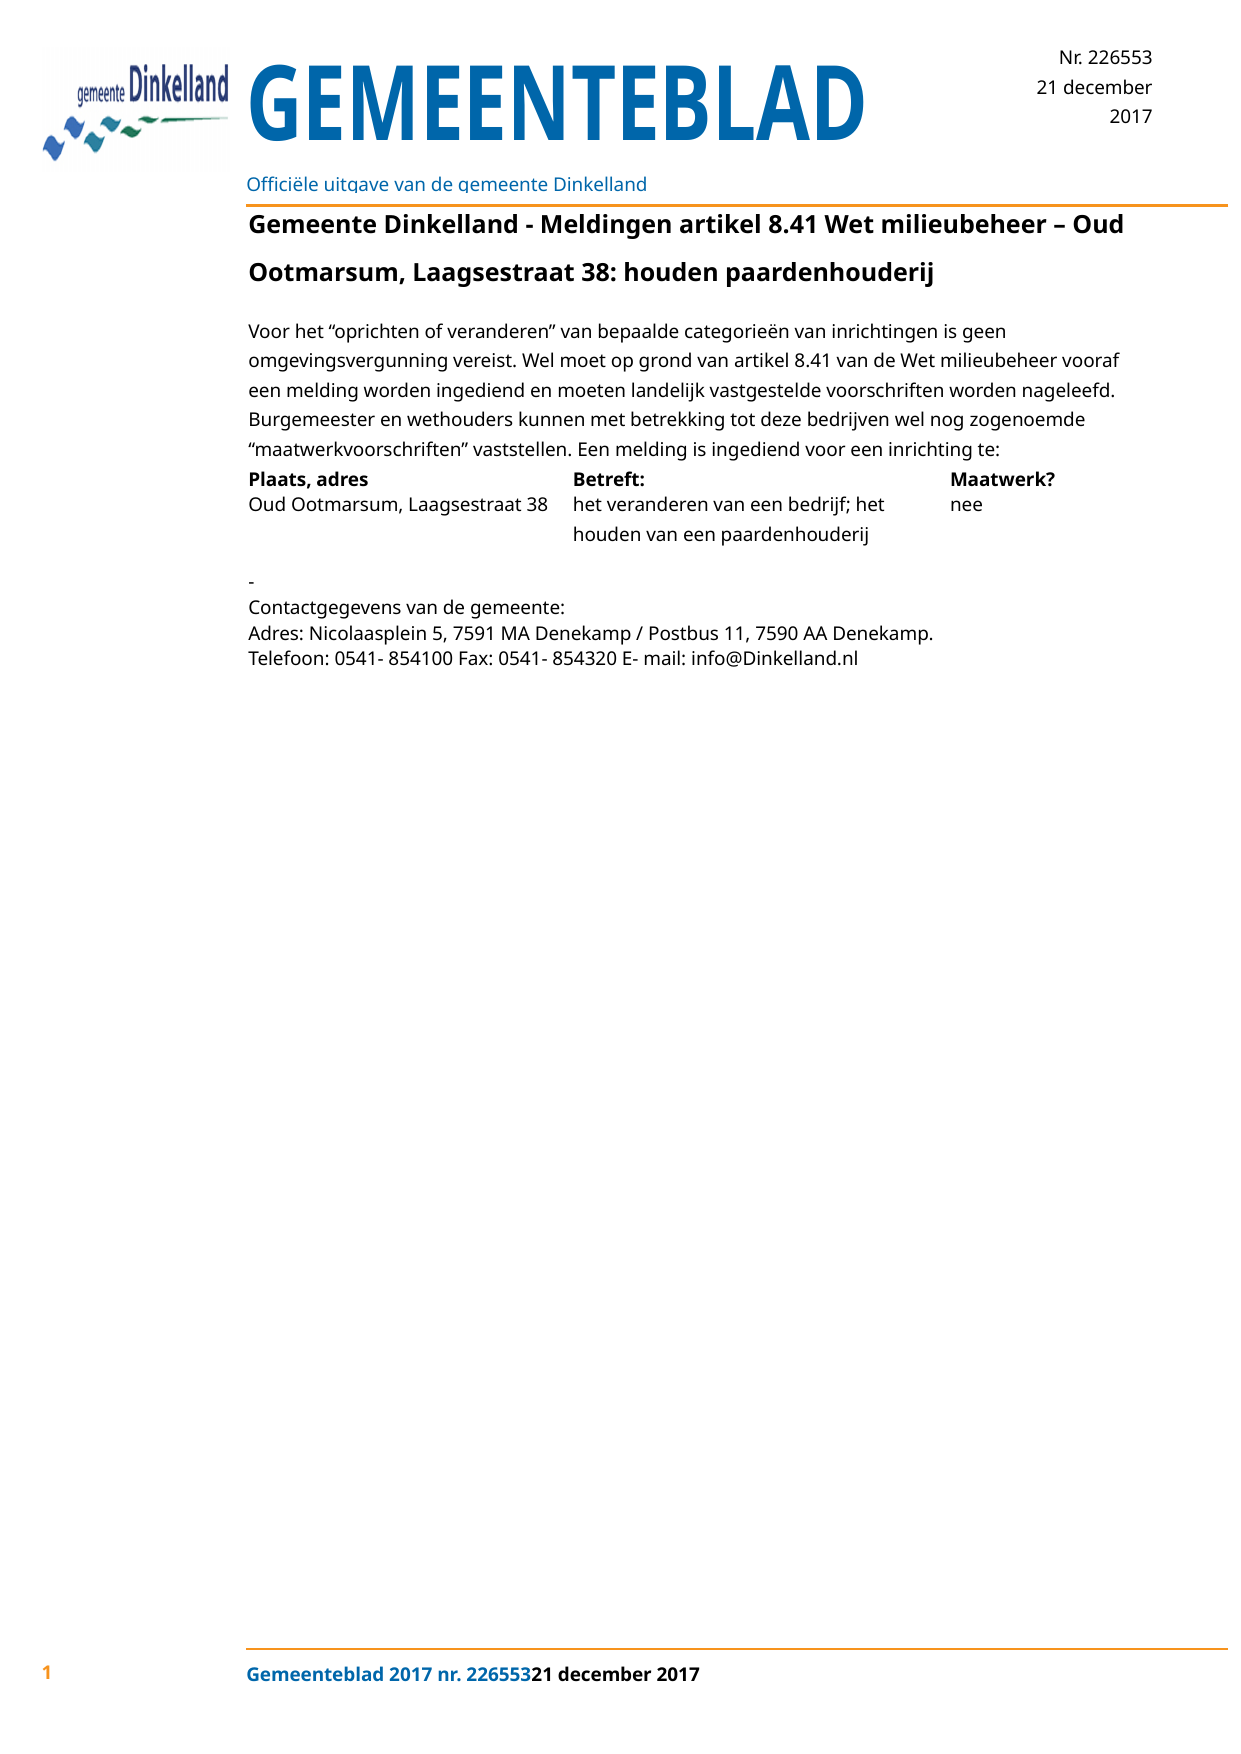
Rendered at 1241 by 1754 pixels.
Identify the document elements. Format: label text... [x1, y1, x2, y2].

table_cell het veranderen van een bedrijf; het houden van een paardenhouderij [573, 492, 950, 547]
text Voor het “oprichten of veranderen” van bepaalde categorieën van inrichtingen is geen omgevingsvergunning vereist. Wel moet op grond van artikel 8.41 van de Wet milieubeheer vooraf een melding worden ingediend en moeten landelijk vastgestelde voorschriften worden nageleefd. Burgemeester en wethouders kunnen met betrekking tot deze bedrijven wel nog zogenoemde “maatwerkvoorschriften” vaststellen. Een melding is ingediend voor een inrichting te: [248, 318, 1152, 462]
table_header Plaats, adres [248, 466, 573, 492]
text - [248, 568, 1152, 594]
table_cell nee [950, 492, 1152, 547]
table_header Betreft: [573, 466, 950, 492]
table_cell Oud Ootmarsum, Laagsestraat 38 [248, 492, 573, 547]
text Gemeente Dinkelland - Meldingen artikel 8.41 Wet milieubeheer – Oud Ootmarsum, Laagsestraat 38: houden paardenhouderij [248, 207, 1152, 288]
picture [41, 47, 231, 172]
text Adres: Nicolaasplein 5, 7591 MA Denekamp / Postbus 11, 7590 AA Denekamp. [248, 620, 1152, 646]
text Telefoon: 0541- 854100 Fax: 0541- 854320 E- mail: info@Dinkelland.nl [248, 646, 1152, 671]
text Contactgegevens van de gemeente: [248, 594, 1152, 620]
table_header Maatwerk? [950, 466, 1152, 492]
